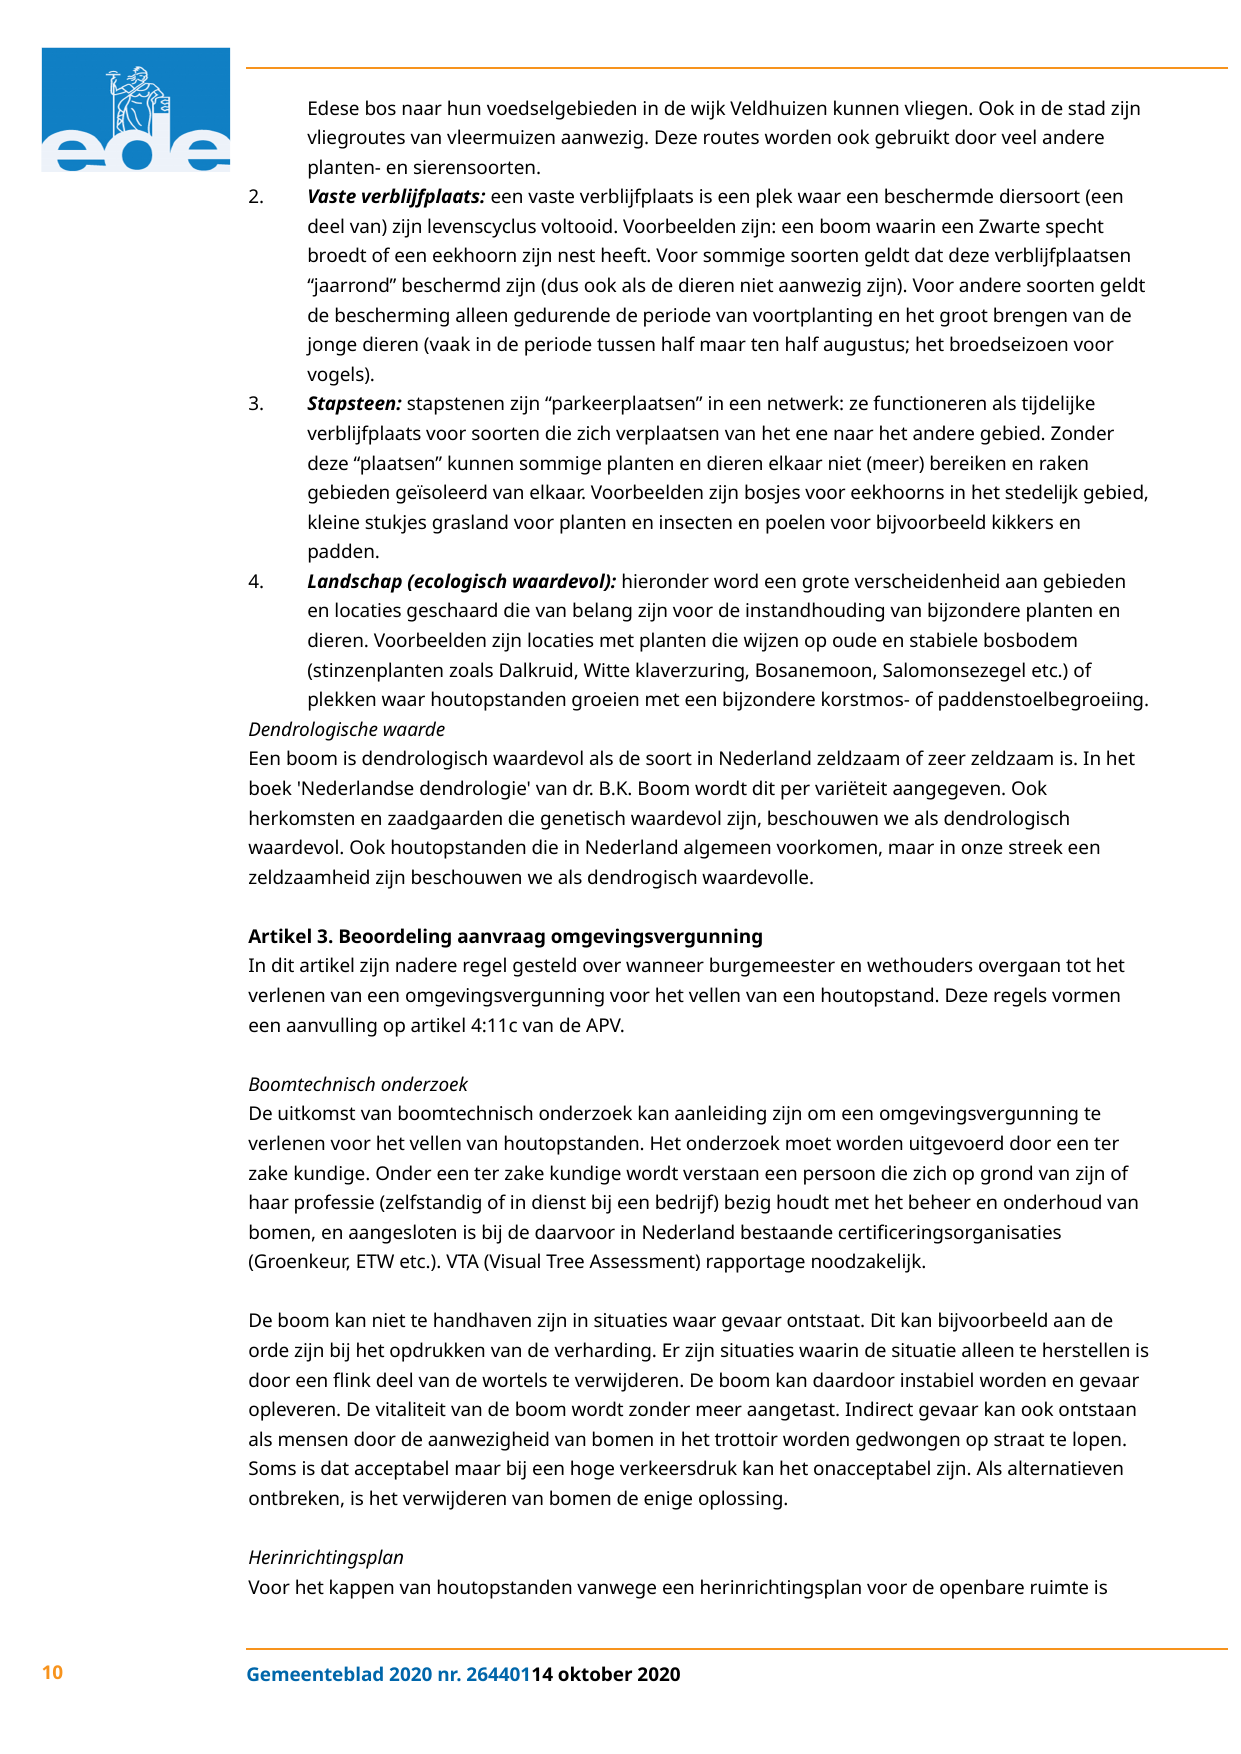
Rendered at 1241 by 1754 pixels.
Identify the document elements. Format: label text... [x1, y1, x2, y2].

text Artikel 3. Beoordeling aanvraag omgevingsvergunning [248, 923, 1152, 949]
text De uitkomst van boomtechnisch onderzoek kan aanleiding zijn om een omgevingsvergunning te verlenen voor het vellen van houtopstanden. Het onderzoek moet worden uitgevoerd door een ter zake kundige. Onder een ter zake kundige wordt verstaan een persoon die zich op grond van zijn of haar professie (zelfstandig of in dienst bij een bedrijf) bezig houdt met het beheer en onderhoud van bomen, en aangesloten is bij de daarvoor in Nederland bestaande certificeringsorganisaties (Groenkeur, ETW etc.). VTA (Visual Tree Assessment) rapportage noodzakelijk. [248, 1101, 1152, 1274]
text Voor het kappen van houtopstanden vanwege een herinrichtingsplan voor de openbare ruimte is [248, 1574, 1152, 1600]
text De boom kan niet te handhaven zijn in situaties waar gevaar ontstaat. Dit kan bijvoorbeeld aan de orde zijn bij het opdrukken van de verharding. Er zijn situaties waarin de situatie alleen te herstellen is door een flink deel van de wortels te verwijderen. De boom kan daardoor instabiel worden en gevaar opleveren. De vitaliteit van de boom wordt zonder meer aangetast. Indirect gevaar kan ook ontstaan als mensen door de aanwezigheid van bomen in het trottoir worden gedwongen op straat te lopen. Soms is dat acceptabel maar bij een hoge verkeersdruk kan het onacceptabel zijn. Als alternatieven ontbreken, is het verwijderen van bomen de enige oplossing. [248, 1308, 1152, 1511]
list Landschap (ecologisch waardevol): hieronder word een grote verscheidenheid aan gebieden en locaties geschaard die van belang zijn voor de instandhouding van bijzondere planten en dieren. Voorbeelden zijn locaties met planten die wijzen op oude en stabiele bosbodem (stinzenplanten zoals Dalkruid, Witte klaverzuring, Bosanemoon, Salomonsezegel etc.) of plekken waar houtopstanden groeien met een bijzondere korstmos- of paddenstoelbegroeiing. [248, 568, 1152, 712]
text In dit artikel zijn nadere regel gesteld over wanneer burgemeester en wethouders overgaan tot het verlenen van een omgevingsvergunning voor het vellen van een houtopstand. Deze regels vormen een aanvulling op artikel 4:11c van de APV. [248, 953, 1152, 1038]
list Edese bos naar hun voedselgebieden in de wijk Veldhuizen kunnen vliegen. Ook in de stad zijn vliegroutes van vleermuizen aanwezig. Deze routes worden ook gebruikt door veel andere planten- en sierensoorten. [248, 95, 1152, 180]
picture [41, 47, 231, 172]
text Een boom is dendrologisch waardevol als de soort in Nederland zeldzaam of zeer zeldzaam is. In het boek 'Nederlandse dendrologie' van dr. B.K. Boom wordt dit per variëteit aangegeven. Ook herkomsten en zaadgaarden die genetisch waardevol zijn, beschouwen we als dendrologisch waardevol. Ook houtopstanden die in Nederland algemeen voorkomen, maar in onze streek een zeldzaamheid zijn beschouwen we als dendrogisch waardevolle. [248, 746, 1152, 890]
list Vaste verblijfplaats: een vaste verblijfplaats is een plek waar een beschermde diersoort (een deel van) zijn levenscyclus voltooid. Voorbeelden zijn: een boom waarin een Zwarte specht broedt of een eekhoorn zijn nest heeft. Voor sommige soorten geldt dat deze verblijfplaatsen “jaarrond” beschermd zijn (dus ook als de dieren niet aanwezig zijn). Voor andere soorten geldt de bescherming alleen gedurende de periode van voortplanting en het groot brengen van de jonge dieren (vaak in de periode tussen half maar ten half augustus; het broedseizoen voor vogels). [248, 183, 1152, 387]
list Stapsteen: stapstenen zijn “parkeerplaatsen” in een netwerk: ze functioneren als tijdelijke verblijfplaats voor soorten die zich verplaatsen van het ene naar het andere gebied. Zonder deze “plaatsen” kunnen sommige planten en dieren elkaar niet (meer) bereiken en raken gebieden geïsoleerd van elkaar. Voorbeelden zijn bosjes voor eekhoorns in het stedelijk gebied, kleine stukjes grasland voor planten en insecten en poelen voor bijvoorbeeld kikkers en padden. [248, 391, 1152, 564]
text Herinrichtingsplan [248, 1544, 1152, 1570]
text Boomtechnisch onderzoek [248, 1071, 1152, 1097]
text Dendrologische waarde [248, 716, 1152, 742]
